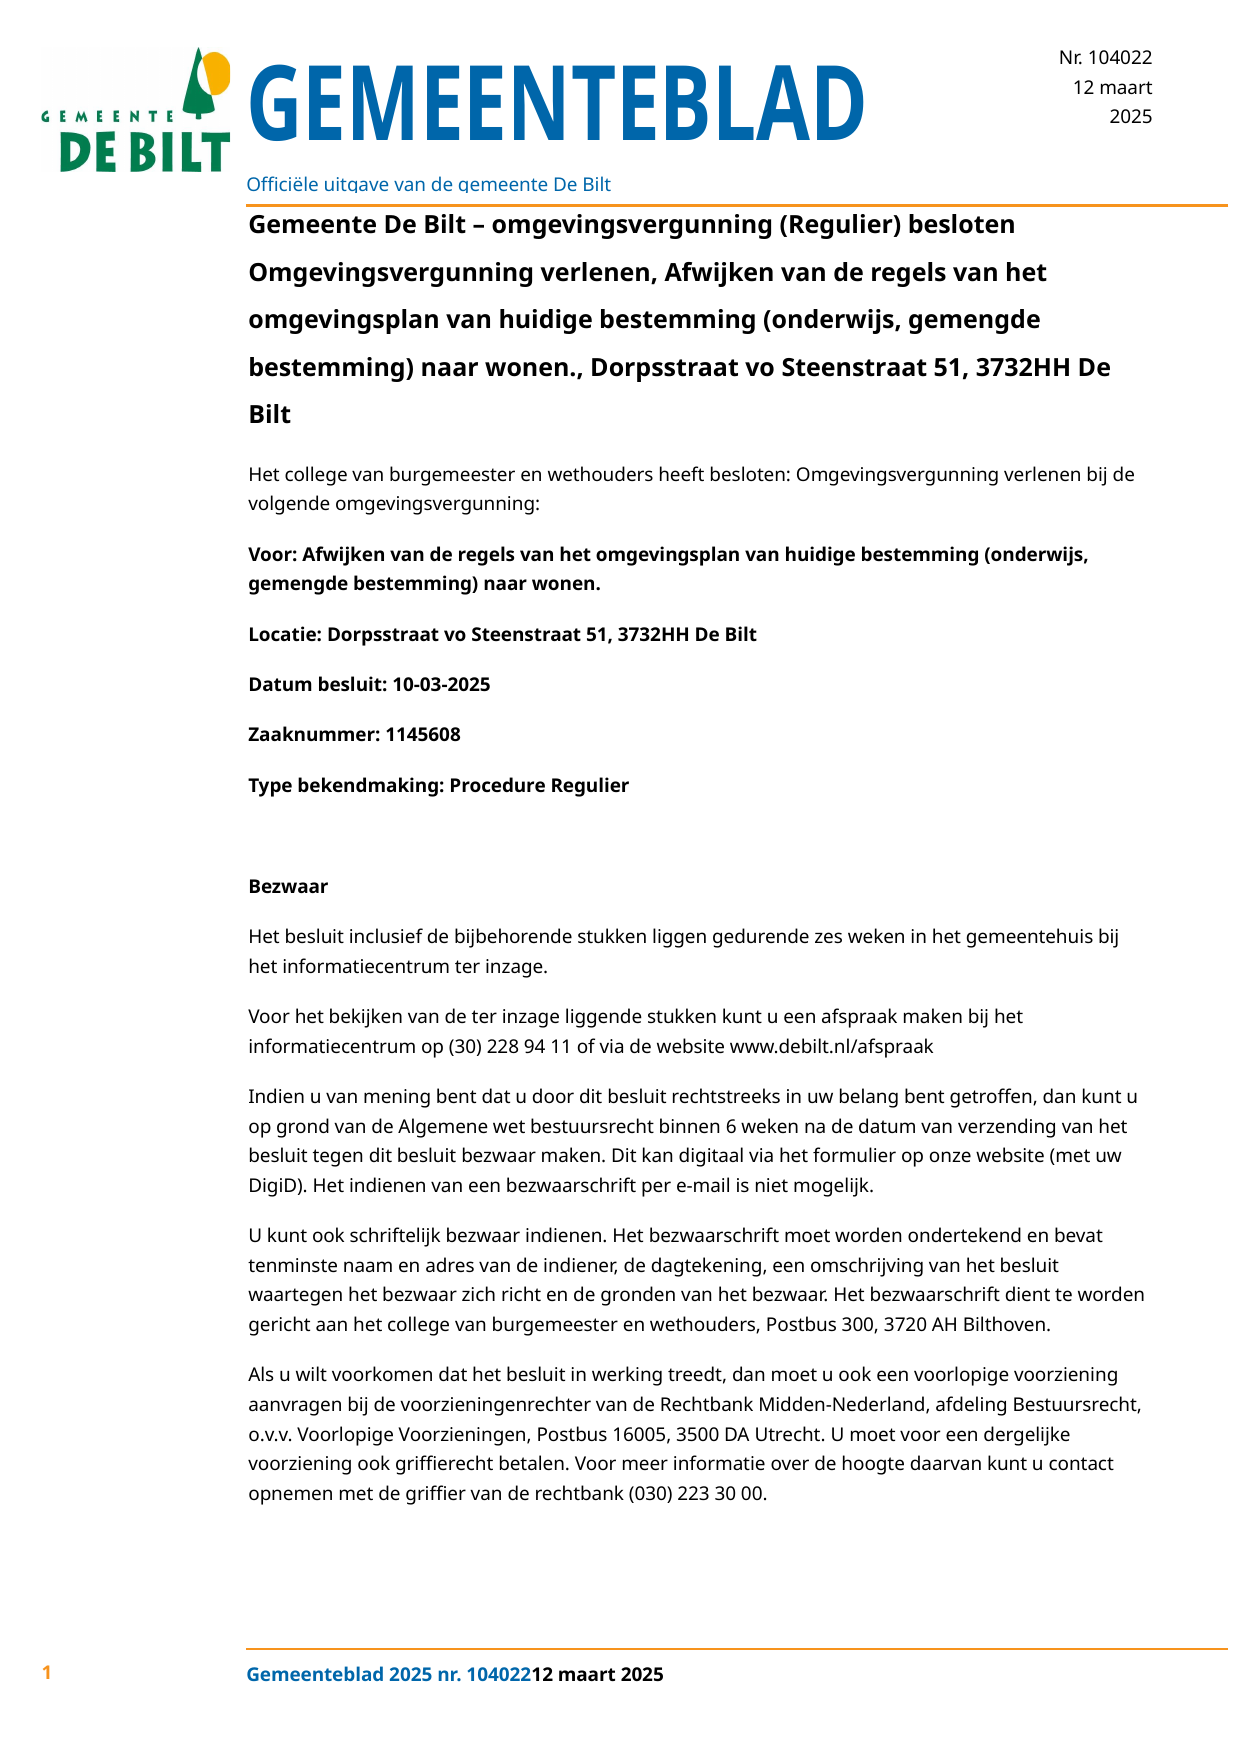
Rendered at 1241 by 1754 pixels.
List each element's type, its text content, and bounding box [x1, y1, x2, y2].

text Het college van burgemeester en wethouders heeft besloten: Omgevingsvergunning verlenen bij de volgende omgevingsvergunning: [248, 461, 1152, 516]
text Voor: Afwijken van de regels van het omgevingsplan van huidige bestemming (onderwijs, gemengde bestemming) naar wonen. [248, 541, 1152, 596]
text Bezwaar [248, 873, 1152, 898]
text Als u wilt voorkomen dat het besluit in werking treedt, dan moet u ook een voorlopige voorziening aanvragen bij de voorzieningenrechter van de Rechtbank Midden-Nederland, afdeling Bestuursrecht, o.v.v. Voorlopige Voorzieningen, Postbus 16005, 3500 DA Utrecht. U moet voor een dergelijke voorziening ook griffierecht betalen. Voor meer informatie over de hoogte daarvan kunt u contact opnemen met de griffier van de rechtbank (030) 223 30 00. [248, 1362, 1152, 1506]
text Gemeente De Bilt – omgevingsvergunning (Regulier) besloten Omgevingsvergunning verlenen, Afwijken van de regels van het omgevingsplan van huidige bestemming (onderwijs, gemengde bestemming) naar wonen., Dorpsstraat vo Steenstraat 51, 3732HH De Bilt [248, 207, 1152, 431]
text Zaaknummer: 1145608 [248, 722, 1152, 747]
text U kunt ook schriftelijk bezwaar indienen. Het bezwaarschrift moet worden ondertekend en bevat tenminste naam en adres van de indiener, de dagtekening, een omschrijving van het besluit waartegen het bezwaar zich richt en de gronden van het bezwaar. Het bezwaarschrift dient te worden gericht aan het college van burgemeester en wethouders, Postbus 300, 3720 AH Bilthoven. [248, 1222, 1152, 1337]
text Datum besluit: 10-03-2025 [248, 671, 1152, 697]
text Indien u van mening bent dat u door dit besluit rechtstreeks in uw belang bent getroffen, dan kunt u op grond van de Algemene wet bestuursrecht binnen 6 weken na de datum van verzending van het besluit tegen dit besluit bezwaar maken. Dit kan digitaal via het formulier op onze website (met uw DigiD). Het indienen van een bezwaarschrift per e-mail is niet mogelijk. [248, 1083, 1152, 1198]
picture [41, 47, 231, 172]
text Locatie: Dorpsstraat vo Steenstraat 51, 3732HH De Bilt [248, 621, 1152, 646]
text Het besluit inclusief de bijbehorende stukken liggen gedurende zes weken in het gemeentehuis bij het informatiecentrum ter inzage. [248, 923, 1152, 978]
text Voor het bekijken van de ter inzage liggende stukken kunt u een afspraak maken bij het informatiecentrum op (30) 228 94 11 of via de website www.debilt.nl/afspraak [248, 1003, 1152, 1058]
text Type bekendmaking: Procedure Regulier [248, 772, 1152, 798]
